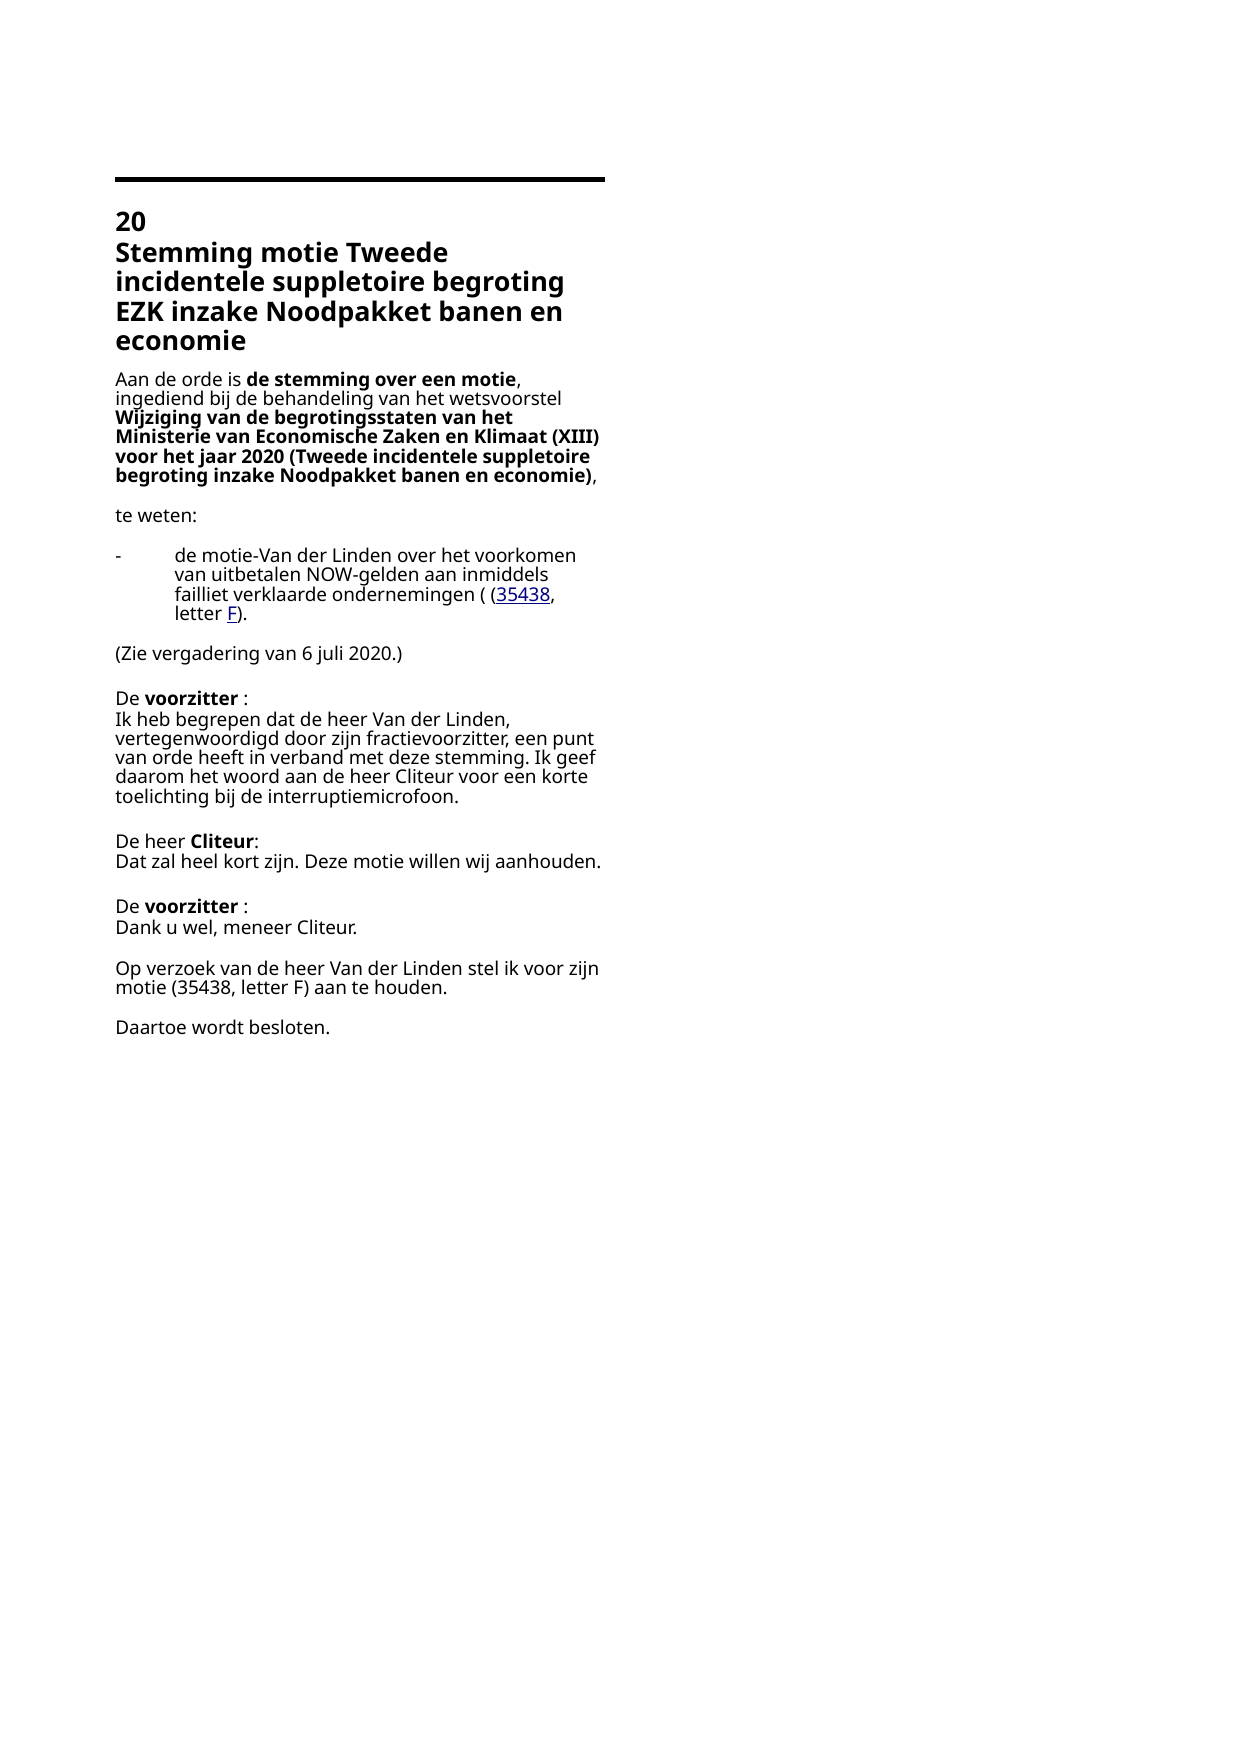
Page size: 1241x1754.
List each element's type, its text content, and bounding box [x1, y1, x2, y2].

text Dank u wel, meneer Cliteur. [115, 919, 605, 939]
text Dat zal heel kort zijn. Deze motie willen wij aanhouden. [115, 853, 605, 873]
text Ik heb begrepen dat de heer Van der Linden, vertegenwoordigd door zijn fractievoorzitter, een punt van orde heeft in verband met deze stemming. Ik geef daarom het woord aan de heer Cliteur voor een korte toelichting bij de interruptiemicrofoon. [115, 711, 605, 807]
text De voorzitter : [115, 685, 605, 711]
list de motie-Van der Linden over het voorkomen van uitbetalen NOW-gelden aan inmiddels failliet verklaarde ondernemingen ( (35438, letter F). [115, 547, 605, 624]
text Op verzoek van de heer Van der Linden stel ik voor zijn motie (35438, letter F) aan te houden. [115, 959, 605, 998]
text 20 [115, 203, 605, 239]
text De heer Cliteur: [115, 828, 605, 853]
text te weten: [115, 507, 605, 526]
text (Zie vergadering van 6 juli 2020.) [115, 645, 605, 664]
text Aan de orde is de stemming over een motie, ingediend bij de behandeling van het wetsvoorstel Wijziging van de begrotingsstaten van het Ministerie van Economische Zaken en Klimaat (XIII) voor het jaar 2020 (Tweede incidentele suppletoire begroting inzake Noodpakket banen en economie), [115, 371, 605, 486]
text De voorzitter : [115, 894, 605, 919]
text Daartoe wordt besloten. [115, 1019, 605, 1038]
text Stemming motie Tweede incidentele suppletoire begroting EZK inzake Noodpakket banen en economie [115, 239, 605, 371]
